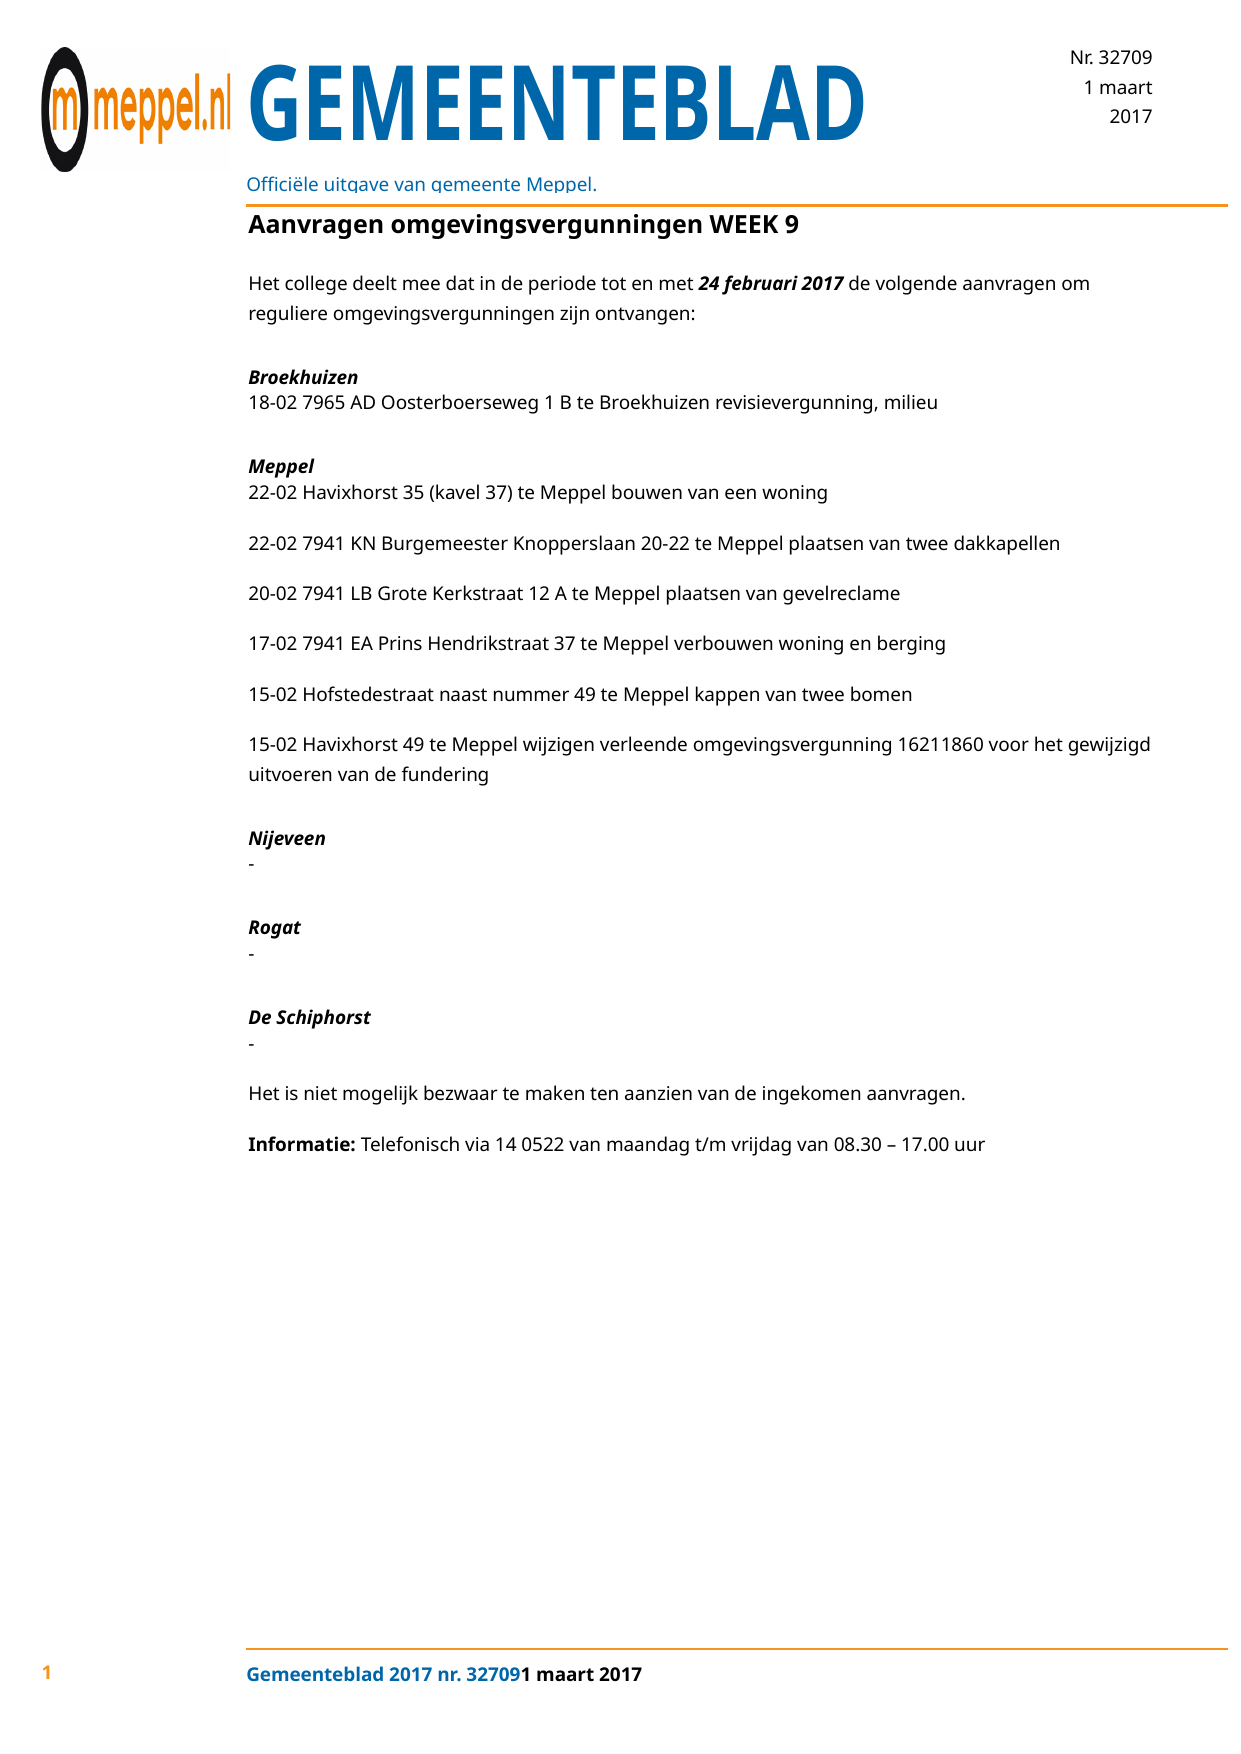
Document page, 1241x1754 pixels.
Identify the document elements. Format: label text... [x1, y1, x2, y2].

text - [248, 1030, 1152, 1056]
text 17-02 7941 EA Prins Hendrikstraat 37 te Meppel verbouwen woning en berging [248, 631, 1152, 656]
text 22-02 Havixhorst 35 (kavel 37) te Meppel bouwen van een woning [248, 479, 1152, 505]
text 15-02 Havixhorst 49 te Meppel wijzigen verleende omgevingsvergunning 16211860 voor het gewijzigd uitvoeren van de fundering [248, 731, 1152, 787]
text Broekhuizen [248, 364, 1152, 389]
text Rogat [248, 914, 1152, 940]
text 20-02 7941 LB Grote Kerkstraat 12 A te Meppel plaatsen van gevelreclame [248, 580, 1152, 606]
text De Schiphorst [248, 1004, 1152, 1030]
text Het college deelt mee dat in de periode tot en met 24 februari 2017 de volgende aanvragen om reguliere omgevingsvergunningen zijn ontvangen: [248, 270, 1152, 326]
text Nijeveen [248, 825, 1152, 851]
text 18-02 7965 AD Oosterboerseweg 1 B te Broekhuizen revisievergunning, milieu [248, 389, 1152, 415]
text - [248, 851, 1152, 876]
text Meppel [248, 453, 1152, 479]
picture [41, 47, 231, 172]
text 22-02 7941 KN Burgemeester Knopperslaan 20-22 te Meppel plaatsen van twee dakkapellen [248, 530, 1152, 555]
text 15-02 Hofstedestraat naast nummer 49 te Meppel kappen van twee bomen [248, 681, 1152, 707]
text Aanvragen omgevingsvergunningen WEEK 9 [248, 207, 1152, 241]
text Informatie: Telefonisch via 14 0522 van maandag t/m vrijdag van 08.30 – 17.00 uur [248, 1131, 1152, 1157]
text - [248, 940, 1152, 966]
text Het is niet mogelijk bezwaar te maken ten aanzien van de ingekomen aanvragen. [248, 1080, 1152, 1106]
